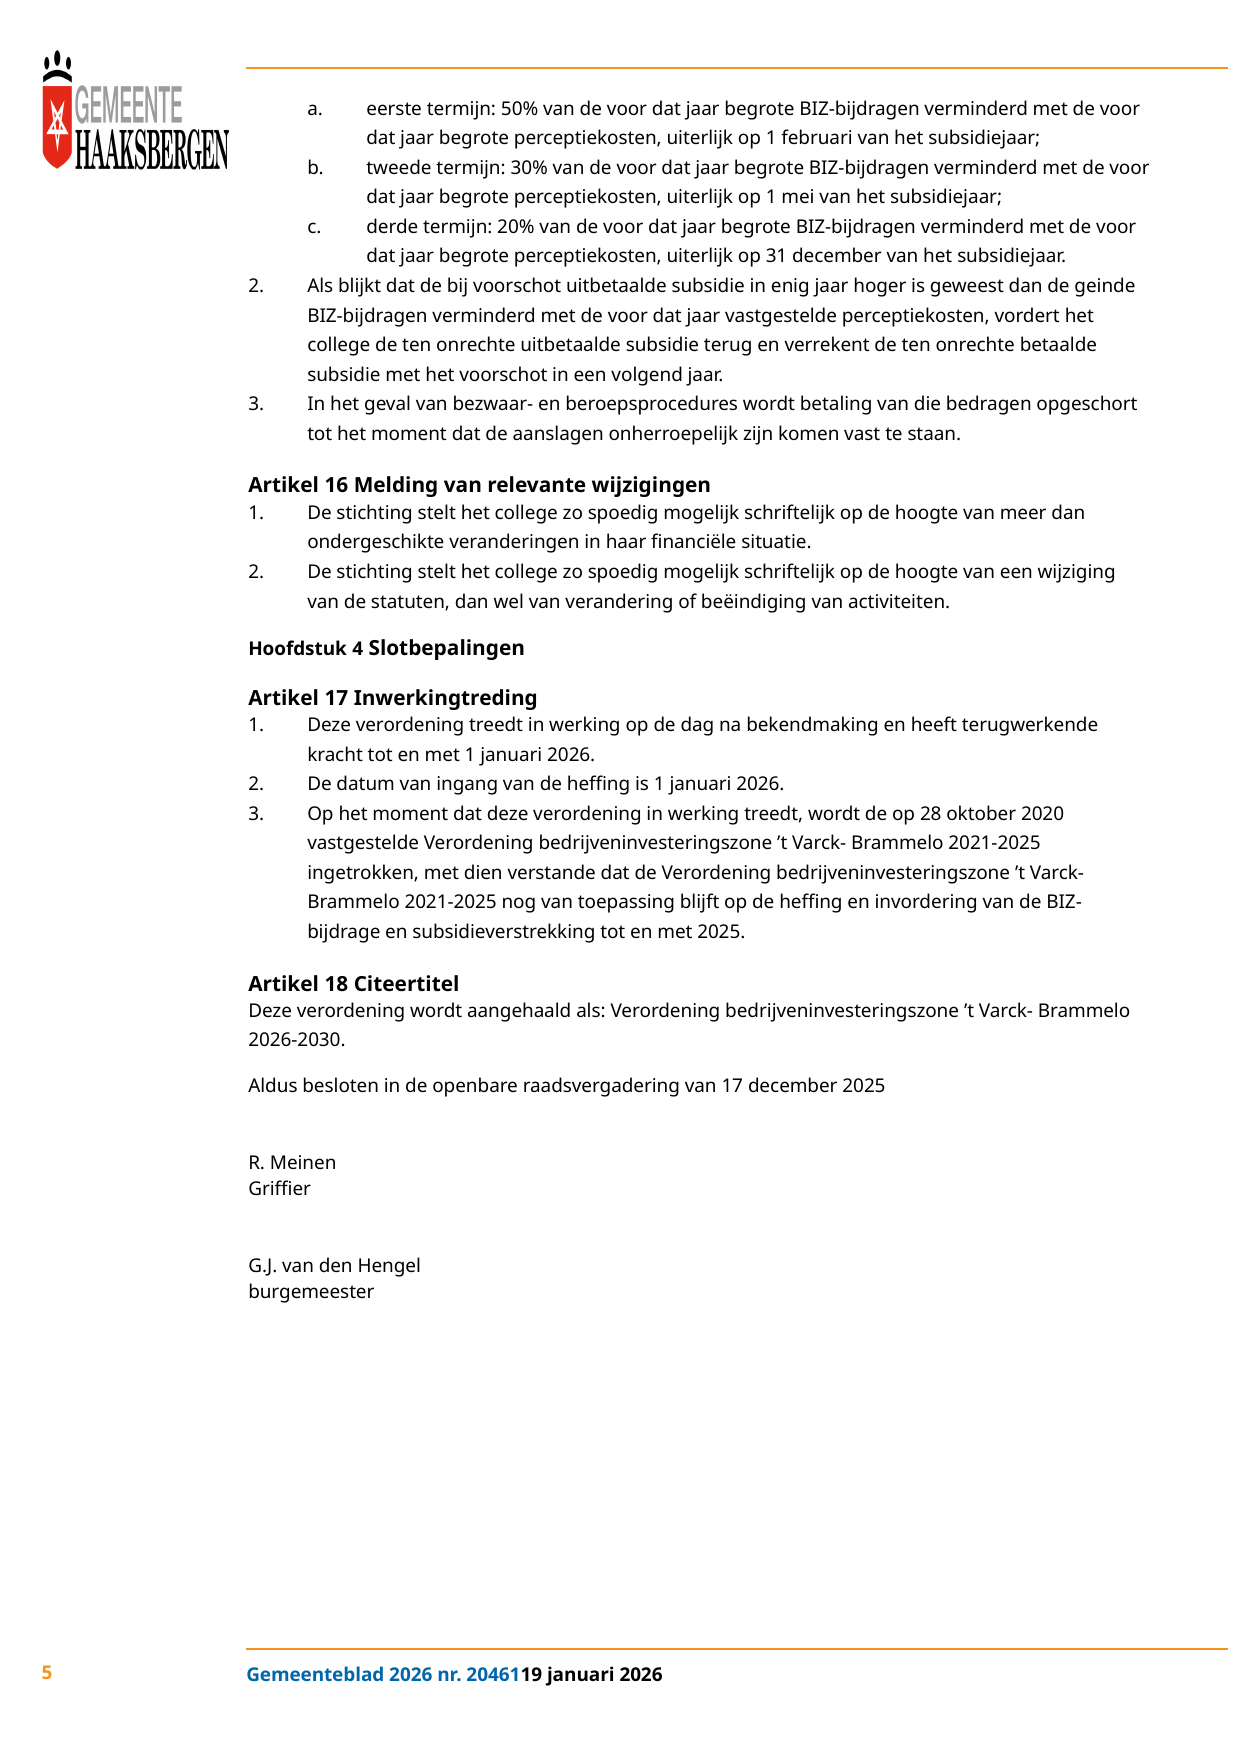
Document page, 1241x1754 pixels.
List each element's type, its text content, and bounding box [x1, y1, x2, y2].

list Op het moment dat deze verordening in werking treedt, wordt de op 28 oktober 2020 vastgestelde Verordening bedrijveninvesteringszone ’t Varck- Brammelo 2021-2025 ingetrokken, met dien verstande dat de Verordening bedrijveninvesteringszone ’t Varck- Brammelo 2021-2025 nog van toepassing blijft op de heffing en invordering van de BIZ-bijdrage en subsidieverstrekking tot en met 2025. [248, 800, 1152, 944]
text Griffier [248, 1175, 1152, 1201]
list De datum van ingang van de heffing is 1 januari 2026. [248, 770, 1152, 796]
text Aldus besloten in de openbare raadsvergadering van 17 december 2025 [248, 1072, 1152, 1098]
list Als blijkt dat de bij voorschot uitbetaalde subsidie in enig jaar hoger is geweest dan de geinde BIZ-bijdragen verminderd met de voor dat jaar vastgestelde perceptiekosten, vordert het college de ten onrechte uitbetaalde subsidie terug en verrekent de ten onrechte betaalde subsidie met het voorschot in een volgend jaar. [248, 272, 1152, 387]
text burgemeester [248, 1278, 1152, 1304]
list derde termijn: 20% van de voor dat jaar begrote BIZ-bijdragen verminderd met de voor dat jaar begrote perceptiekosten, uiterlijk op 31 december van het subsidiejaar. [307, 213, 1152, 268]
text Hoofdstuk 4 Slotbepalingen [248, 633, 1152, 662]
picture [41, 47, 231, 172]
list De stichting stelt het college zo spoedig mogelijk schriftelijk op de hoogte van meer dan ondergeschikte veranderingen in haar financiële situatie. [248, 499, 1152, 554]
text G.J. van den Hengel [248, 1252, 1152, 1278]
text Deze verordening wordt aangehaald als: Verordening bedrijveninvesteringszone ’t Varck- Brammelo 2026-2030. [248, 997, 1152, 1052]
text Artikel 16 Melding van relevante wijzigingen [248, 471, 1152, 499]
text Artikel 17 Inwerkingtreding [248, 683, 1152, 711]
list De stichting stelt het college zo spoedig mogelijk schriftelijk op de hoogte van een wijziging van de statuten, dan wel van verandering of beëindiging van activiteiten. [248, 558, 1152, 613]
list tweede termijn: 30% van de voor dat jaar begrote BIZ-bijdragen verminderd met de voor dat jaar begrote perceptiekosten, uiterlijk op 1 mei van het subsidiejaar; [307, 154, 1152, 209]
text Artikel 18 Citeertitel [248, 969, 1152, 997]
list Deze verordening treedt in werking op de dag na bekendmaking en heeft terugwerkende kracht tot en met 1 januari 2026. [248, 711, 1152, 766]
list eerste termijn: 50% van de voor dat jaar begrote BIZ-bijdragen verminderd met de voor dat jaar begrote perceptiekosten, uiterlijk op 1 februari van het subsidiejaar; [307, 95, 1152, 150]
text R. Meinen [248, 1149, 1152, 1175]
list In het geval van bezwaar- en beroepsprocedures wordt betaling van die bedragen opgeschort tot het moment dat de aanslagen onherroepelijk zijn komen vast te staan. [248, 391, 1152, 446]
